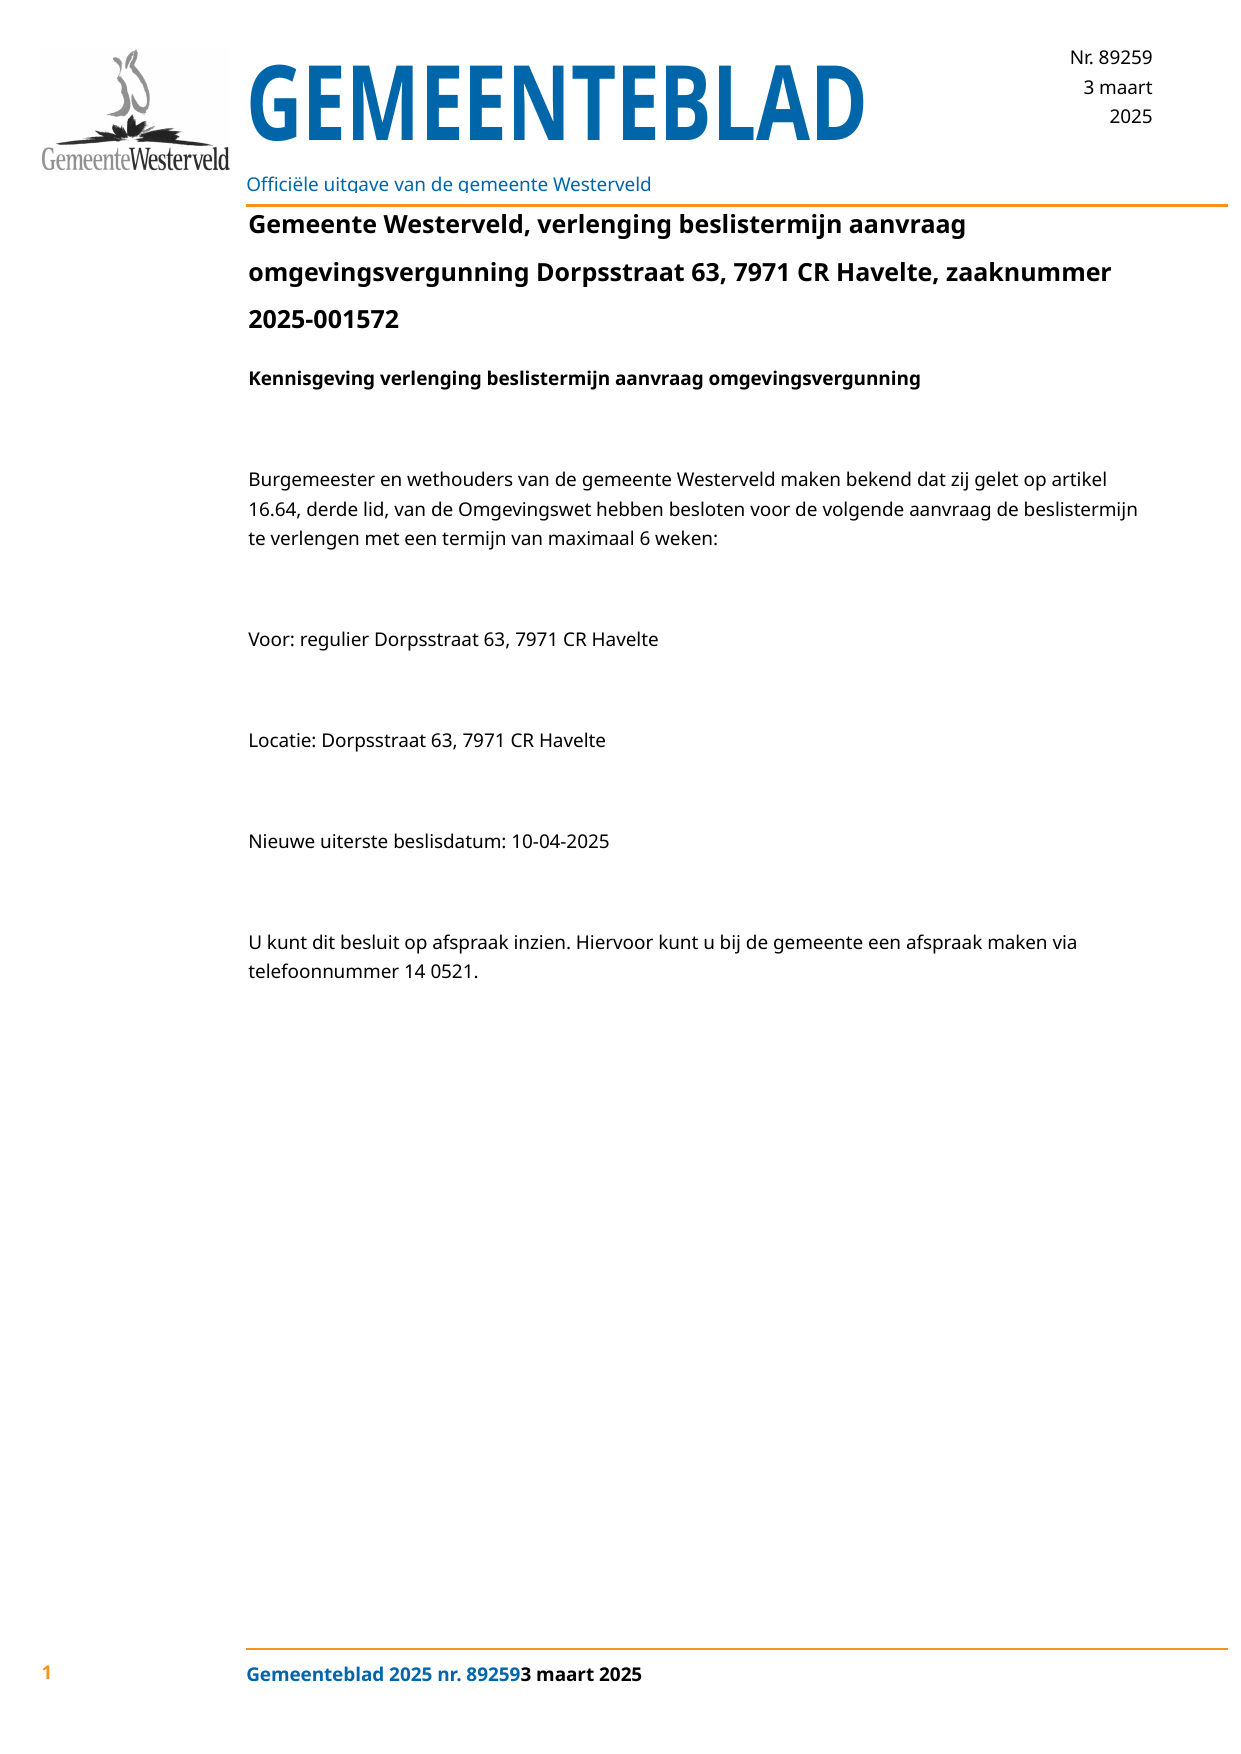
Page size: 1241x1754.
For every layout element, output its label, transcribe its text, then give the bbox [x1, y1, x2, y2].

text Nieuwe uiterste beslisdatum: 10-04-2025 [248, 828, 1152, 854]
text Voor: regulier Dorpsstraat 63, 7971 CR Havelte [248, 626, 1152, 652]
picture [41, 47, 231, 172]
text Locatie: Dorpsstraat 63, 7971 CR Havelte [248, 727, 1152, 753]
text Gemeente Westerveld, verlenging beslistermijn aanvraag omgevingsvergunning Dorpsstraat 63, 7971 CR Havelte, zaaknummer 2025-001572 [248, 207, 1152, 336]
text Kennisgeving verlenging beslistermijn aanvraag omgevingsvergunning [248, 366, 1152, 391]
text U kunt dit besluit op afspraak inzien. Hiervoor kunt u bij de gemeente een afspraak maken via telefoonnummer 14 0521. [248, 929, 1152, 984]
text Burgemeester en wethouders van de gemeente Westerveld maken bekend dat zij gelet op artikel 16.64, derde lid, van de Omgevingswet hebben besloten voor de volgende aanvraag de beslistermijn te verlengen met een termijn van maximaal 6 weken: [248, 466, 1152, 551]
